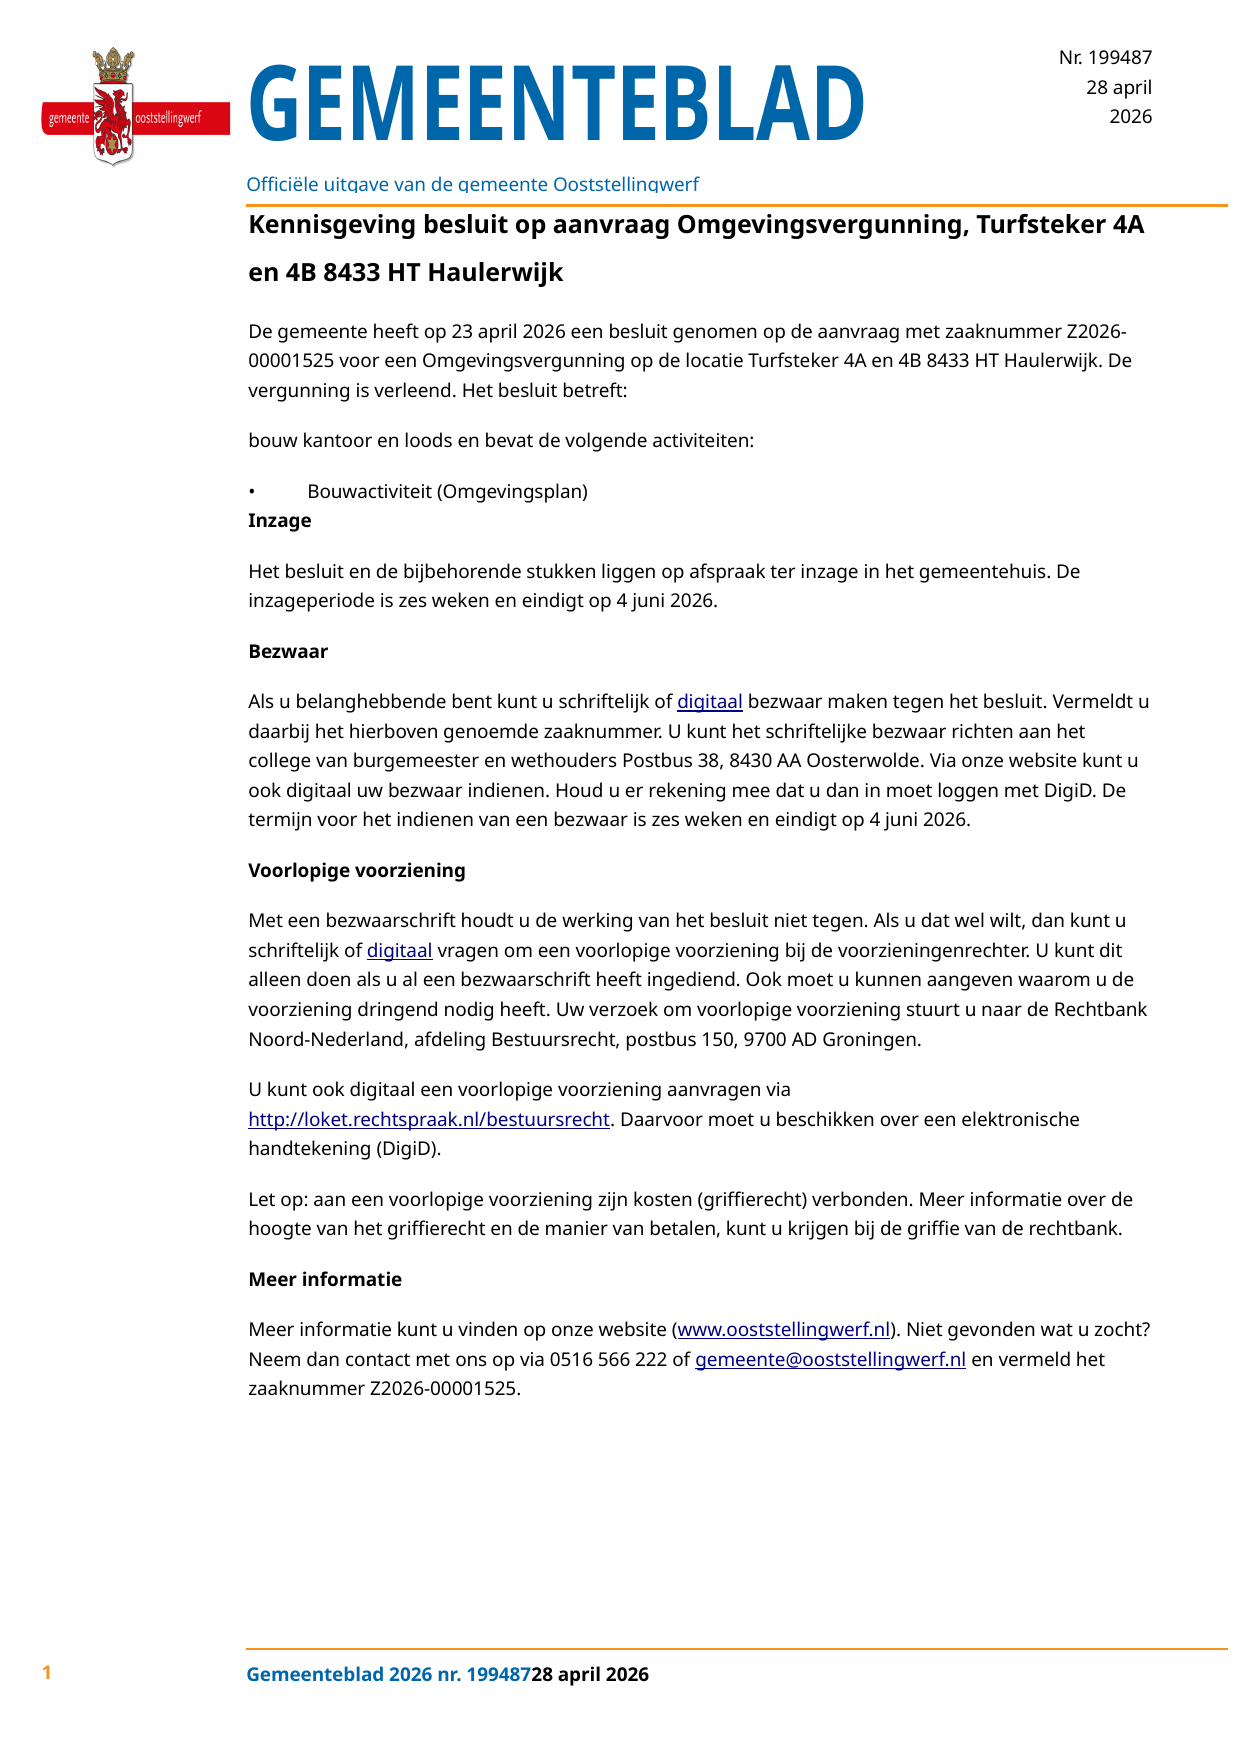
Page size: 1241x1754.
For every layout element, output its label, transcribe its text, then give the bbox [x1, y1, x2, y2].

text Inzage [248, 507, 1152, 533]
text Meer informatie kunt u vinden op onze website (www.ooststellingwerf.nl). Niet gevonden wat u zocht? Neem dan contact met ons op via 0516 566 222 of gemeente@ooststellingwerf.nl en vermeld het zaaknummer Z2026-00001525. [248, 1316, 1152, 1401]
list Bouwactiviteit (Omgevingsplan) [248, 478, 1152, 504]
text Let op: aan een voorlopige voorziening zijn kosten (griffierecht) verbonden. Meer informatie over de hoogte van het griffierecht en de manier van betalen, kunt u krijgen bij de griffie van de rechtbank. [248, 1186, 1152, 1241]
text Voorlopige voorziening [248, 857, 1152, 883]
picture [41, 47, 231, 172]
text bouw kantoor en loods en bevat de volgende activiteiten: [248, 427, 1152, 453]
text Het besluit en de bijbehorende stukken liggen op afspraak ter inzage in het gemeentehuis. De inzageperiode is zes weken en eindigt op 4 juni 2026. [248, 558, 1152, 613]
text Met een bezwaarschrift houdt u de werking van het besluit niet tegen. Als u dat wel wilt, dan kunt u schriftelijk of digitaal vragen om een voorlopige voorziening bij de voorzieningenrechter. U kunt dit alleen doen als u al een bezwaarschrift heeft ingediend. Ook moet u kunnen aangeven waarom u de voorziening dringend nodig heeft. Uw verzoek om voorlopige voorziening stuurt u naar de Rechtbank Noord-Nederland, afdeling Bestuursrecht, postbus 150, 9700 AD Groningen. [248, 907, 1152, 1052]
text U kunt ook digitaal een voorlopige voorziening aanvragen via http://loket.rechtspraak.nl/bestuursrecht. Daarvoor moet u beschikken over een elektronische handtekening (DigiD). [248, 1076, 1152, 1161]
text Bezwaar [248, 638, 1152, 664]
text De gemeente heeft op 23 april 2026 een besluit genomen op de aanvraag met zaaknummer Z2026-00001525 voor een Omgevingsvergunning op de locatie Turfsteker 4A en 4B 8433 HT Haulerwijk. De vergunning is verleend. Het besluit betreft: [248, 318, 1152, 403]
text Als u belanghebbende bent kunt u schriftelijk of digitaal bezwaar maken tegen het besluit. Vermeldt u daarbij het hierboven genoemde zaaknummer. U kunt het schriftelijke bezwaar richten aan het college van burgemeester en wethouders Postbus 38, 8430 AA Oosterwolde. Via onze website kunt u ook digitaal uw bezwaar indienen. Houd u er rekening mee dat u dan in moet loggen met DigiD. De termijn voor het indienen van een bezwaar is zes weken en eindigt op 4 juni 2026. [248, 688, 1152, 832]
text Kennisgeving besluit op aanvraag Omgevingsvergunning, Turfsteker 4A en 4B 8433 HT Haulerwijk [248, 207, 1152, 288]
text Meer informatie [248, 1266, 1152, 1292]
